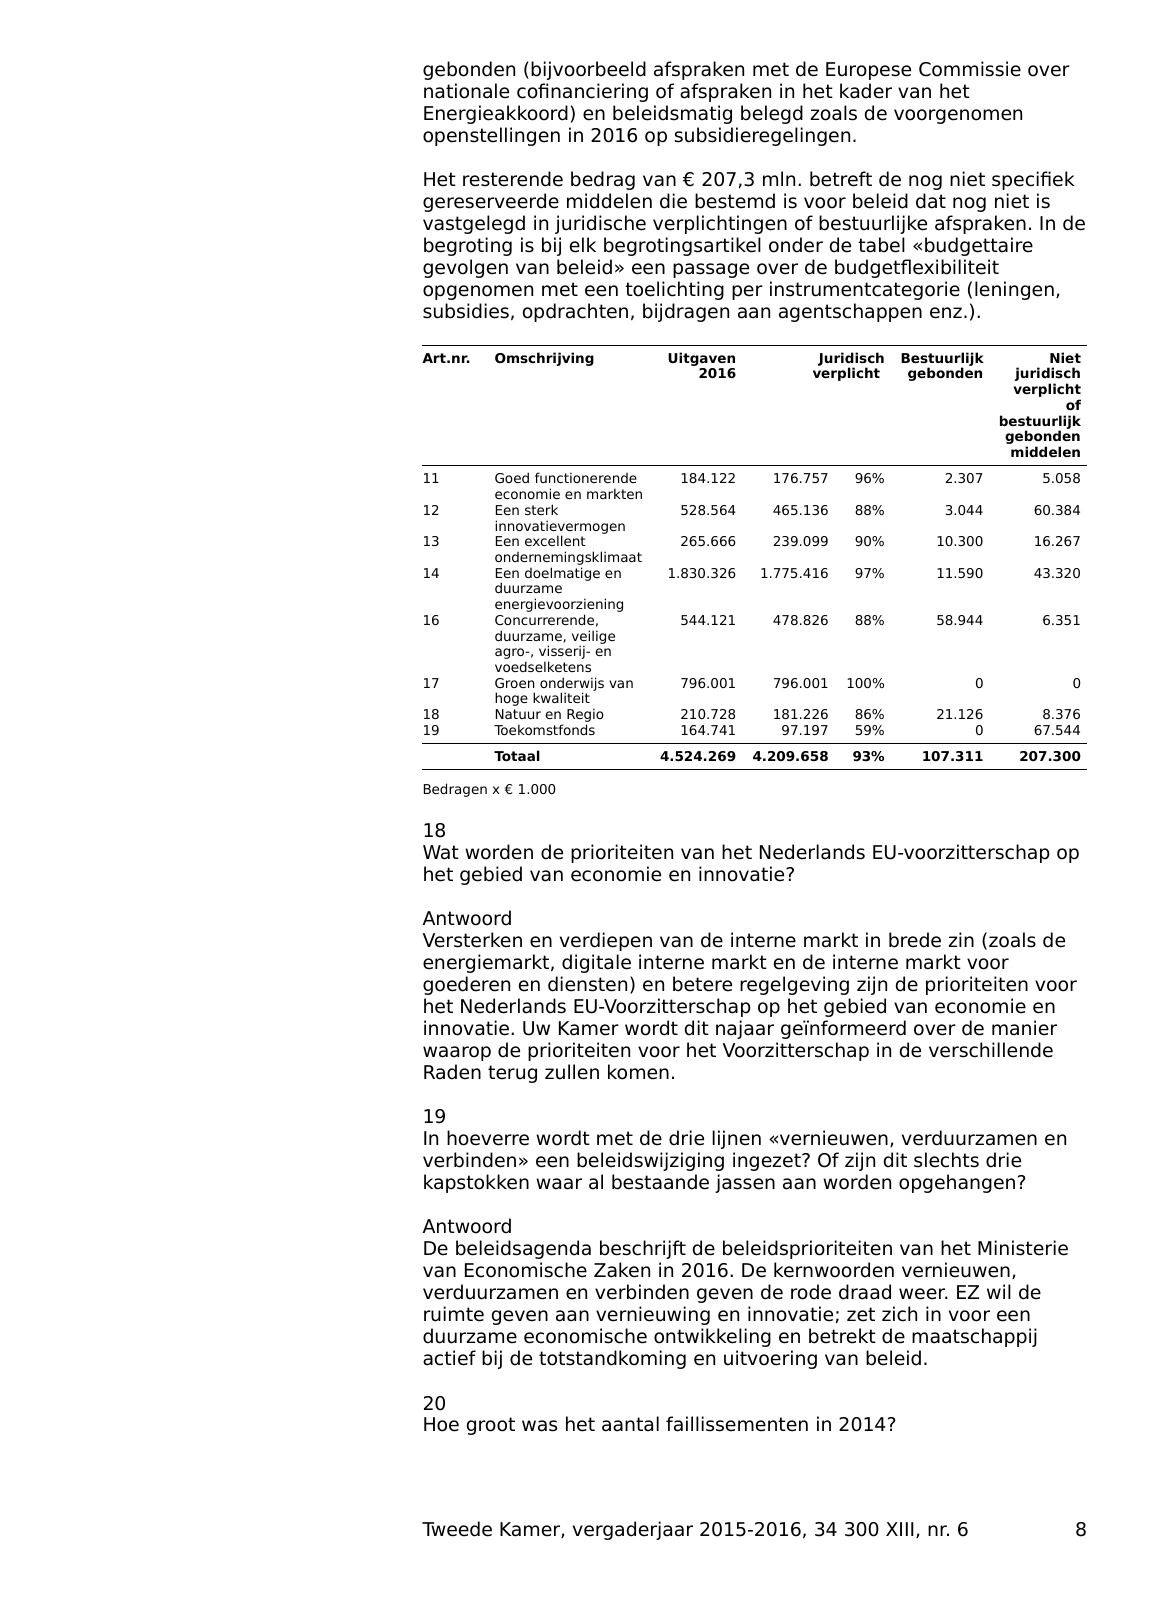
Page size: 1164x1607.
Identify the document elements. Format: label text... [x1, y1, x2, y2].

table_header Art.nr. [422, 346, 488, 465]
table_cell Groen onderwijs van hoge kwaliteit [489, 676, 649, 707]
table_cell Totaal [489, 744, 649, 769]
text gebonden (bijvoorbeeld afspraken met de Europese Commissie over nationale cofinanciering of afspraken in het kader van het Energieakkoord) en beleidsmatig belegd zoals de voorgenomen openstellingen in 2016 op subsidieregelingen. [422, 59, 1087, 147]
text De beleidsagenda beschrijft de beleidsprioriteiten van het Ministerie van Economische Zaken in 2016. De kernwoorden vernieuwen, verduurzamen en verbinden geven de rode draad weer. EZ wil de ruimte geven aan vernieuwing en innovatie; zet zich in voor een duurzame economische ontwikkeling en betrekt de maatschappij actief bij de totstandkoming en uitvoering van beleid. [422, 1238, 1087, 1370]
table_cell 207.300 [989, 744, 1087, 769]
table_cell 59% [834, 723, 891, 743]
table_cell 19 [422, 723, 488, 743]
table_cell 2.307 [891, 466, 989, 503]
table_cell Natuur en Regio [489, 707, 649, 723]
table_cell 796.001 [650, 676, 742, 707]
table_cell 88% [834, 503, 891, 534]
table_cell 14 [422, 566, 488, 613]
table_cell 265.666 [650, 534, 742, 566]
text Antwoord [422, 1216, 1087, 1238]
table_cell Een excellent ondernemingsklimaat [489, 534, 649, 566]
table_cell 11 [422, 466, 488, 503]
table_cell 8.376 [989, 707, 1087, 723]
table_cell 1.830.326 [650, 566, 742, 613]
table_cell 60.384 [989, 503, 1087, 534]
table_header Omschrijving [489, 346, 649, 465]
table_cell 88% [834, 613, 891, 676]
table_cell Een sterk innovatievermogen [489, 503, 649, 534]
table_cell 6.351 [989, 613, 1087, 676]
table_header Uitgaven 2016 [650, 346, 742, 465]
text 20 [422, 1392, 1087, 1414]
table_cell 164.741 [650, 723, 742, 743]
table_cell 21.126 [891, 707, 989, 723]
table_cell 18 [422, 707, 488, 723]
table_cell 239.099 [742, 534, 834, 566]
table_cell 181.226 [742, 707, 834, 723]
table_cell 67.544 [989, 723, 1087, 743]
text Wat worden de prioriteiten van het Nederlands EU-voorzitterschap op het gebied van economie en innovatie? [422, 842, 1087, 886]
table_cell 13 [422, 534, 488, 566]
table_cell 100% [834, 676, 891, 707]
table_cell 10.300 [891, 534, 989, 566]
table_cell Bedragen x € 1.000 [422, 770, 1087, 798]
table_cell 478.826 [742, 613, 834, 676]
table_cell 90% [834, 534, 891, 566]
table_cell 176.757 [742, 466, 834, 503]
table_cell 0 [891, 676, 989, 707]
table_cell 796.001 [742, 676, 834, 707]
table_cell 107.311 [891, 744, 989, 769]
table_header Juridisch verplicht [742, 346, 891, 465]
table_cell 4.209.658 [742, 744, 834, 769]
table_cell 16.267 [989, 534, 1087, 566]
table_cell Goed functionerende economie en markten [489, 466, 649, 503]
table_cell 0 [989, 676, 1087, 707]
table_cell 97.197 [742, 723, 834, 743]
table_cell 86% [834, 707, 891, 723]
text Antwoord [422, 908, 1087, 930]
text Het resterende bedrag van € 207,3 mln. betreft de nog niet specifiek gereserveerde middelen die bestemd is voor beleid dat nog niet is vastgelegd in juridische verplichtingen of bestuurlijke afspraken. In de begroting is bij elk begrotingsartikel onder de tabel «budgettaire gevolgen van beleid» een passage over de budgetflexibiliteit opgenomen met een toelichting per instrumentcategorie (leningen, subsidies, opdrachten, bijdragen aan agentschappen enz.). [422, 169, 1087, 323]
table_cell 0 [891, 723, 989, 743]
table_cell 4.524.269 [650, 744, 742, 769]
table_cell [422, 744, 488, 769]
text 19 [422, 1106, 1087, 1128]
table_cell Een doelmatige en duurzame energievoorziening [489, 566, 649, 613]
table_cell 16 [422, 613, 488, 676]
table_cell 3.044 [891, 503, 989, 534]
table_header Bestuurlijk gebonden [891, 346, 989, 465]
table_cell 465.136 [742, 503, 834, 534]
table_cell 12 [422, 503, 488, 534]
table_cell Concurrerende, duurzame, veilige agro-, visserij- en voedselketens [489, 613, 649, 676]
table_cell 11.590 [891, 566, 989, 613]
table_cell 96% [834, 466, 891, 503]
text In hoeverre wordt met de drie lijnen «vernieuwen, verduurzamen en verbinden» een beleidswijziging ingezet? Of zijn dit slechts drie kapstokken waar al bestaande jassen aan worden opgehangen? [422, 1128, 1087, 1194]
table_cell 210.728 [650, 707, 742, 723]
table_header Niet juridisch verplicht of bestuurlijk gebonden middelen [989, 346, 1087, 465]
text 18 [422, 820, 1087, 842]
table_cell 528.564 [650, 503, 742, 534]
table_cell Toekomstfonds [489, 723, 649, 743]
table_cell 5.058 [989, 466, 1087, 503]
text Versterken en verdiepen van de interne markt in brede zin (zoals de energiemarkt, digitale interne markt en de interne markt voor goederen en diensten) en betere regelgeving zijn de prioriteiten voor het Nederlands EU-Voorzitterschap op het gebied van economie en innovatie. Uw Kamer wordt dit najaar geïnformeerd over de manier waarop de prioriteiten voor het Voorzitterschap in de verschillende Raden terug zullen komen. [422, 930, 1087, 1084]
table_cell 97% [834, 566, 891, 613]
table_cell 184.122 [650, 466, 742, 503]
table_cell 544.121 [650, 613, 742, 676]
table_cell 43.320 [989, 566, 1087, 613]
table_cell 93% [834, 744, 891, 769]
table_cell 1.775.416 [742, 566, 834, 613]
text Hoe groot was het aantal faillissementen in 2014? [422, 1414, 1087, 1436]
table_cell 58.944 [891, 613, 989, 676]
table_cell 17 [422, 676, 488, 707]
